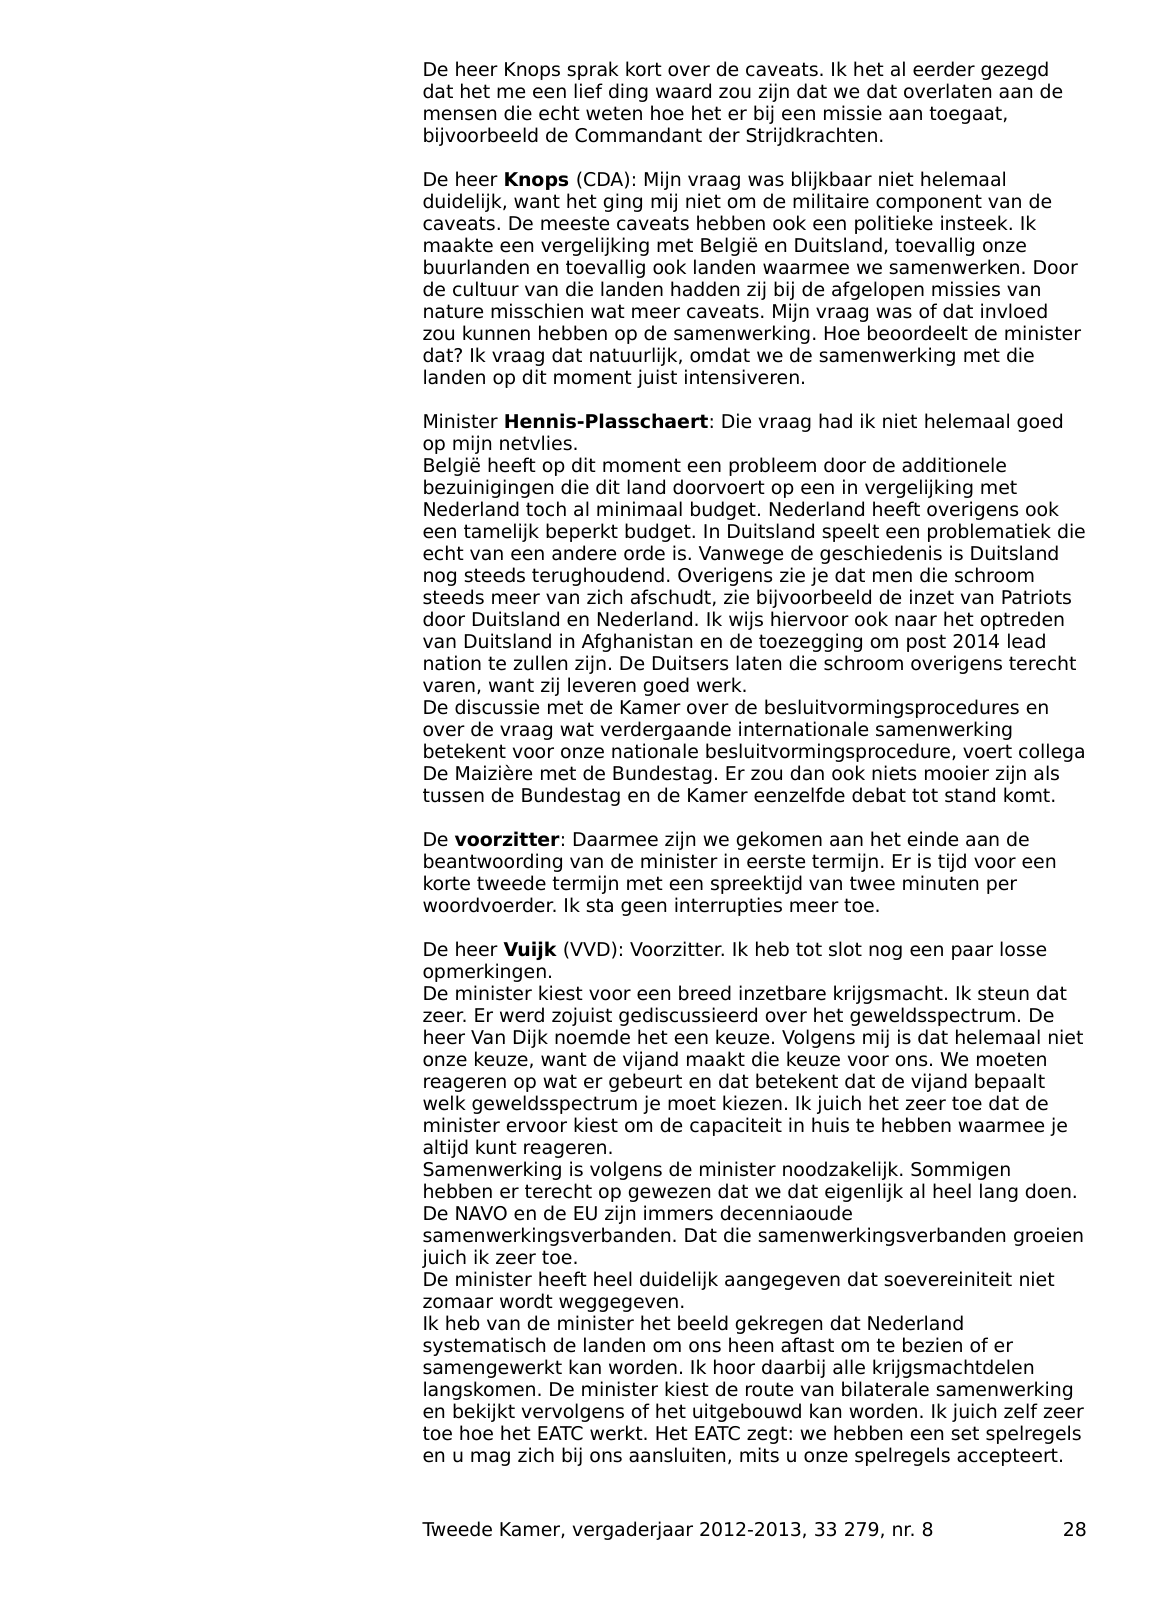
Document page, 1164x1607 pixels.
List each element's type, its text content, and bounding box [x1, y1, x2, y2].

text De minister heeft heel duidelijk aangegeven dat soevereiniteit niet zomaar wordt weggegeven. [422, 1269, 1087, 1313]
text De heer Knops sprak kort over de caveats. Ik het al eerder gezegd dat het me een lief ding waard zou zijn dat we dat overlaten aan de mensen die echt weten hoe het er bij een missie aan toegaat, bijvoorbeeld de Commandant der Strijdkrachten. [422, 59, 1087, 147]
text De heer Vuijk (VVD): Voorzitter. Ik heb tot slot nog een paar losse opmerkingen. [422, 939, 1087, 983]
text De heer Knops (CDA): Mijn vraag was blijkbaar niet helemaal duidelijk, want het ging mij niet om de militaire component van de caveats. De meeste caveats hebben ook een politieke insteek. Ik maakte een vergelijking met België en Duitsland, toevallig onze buurlanden en toevallig ook landen waarmee we samenwerken. Door de cultuur van die landen hadden zij bij de afgelopen missies van nature misschien wat meer caveats. Mijn vraag was of dat invloed zou kunnen hebben op de samenwerking. Hoe beoordeelt de minister dat? Ik vraag dat natuurlijk, omdat we de samenwerking met die landen op dit moment juist intensiveren. [422, 169, 1087, 389]
text Samenwerking is volgens de minister noodzakelijk. Sommigen hebben er terecht op gewezen dat we dat eigenlijk al heel lang doen. De NAVO en de EU zijn immers decenniaoude samenwerkingsverbanden. Dat die samenwerkingsverbanden groeien juich ik zeer toe. [422, 1159, 1087, 1269]
text De voorzitter: Daarmee zijn we gekomen aan het einde aan de beantwoording van de minister in eerste termijn. Er is tijd voor een korte tweede termijn met een spreektijd van twee minuten per woordvoerder. Ik sta geen interrupties meer toe. [422, 829, 1087, 917]
text Minister Hennis-Plasschaert: Die vraag had ik niet helemaal goed op mijn netvlies. [422, 411, 1087, 455]
text België heeft op dit moment een probleem door de additionele bezuinigingen die dit land doorvoert op een in vergelijking met Nederland toch al minimaal budget. Nederland heeft overigens ook een tamelijk beperkt budget. In Duitsland speelt een problematiek die echt van een andere orde is. Vanwege de geschiedenis is Duitsland nog steeds terughoudend. Overigens zie je dat men die schroom steeds meer van zich afschudt, zie bijvoorbeeld de inzet van Patriots door Duitsland en Nederland. Ik wijs hiervoor ook naar het optreden van Duitsland in Afghanistan en de toezegging om post 2014 lead nation te zullen zijn. De Duitsers laten die schroom overigens terecht varen, want zij leveren goed werk. [422, 455, 1087, 697]
text De minister kiest voor een breed inzetbare krijgsmacht. Ik steun dat zeer. Er werd zojuist gediscussieerd over het geweldsspectrum. De heer Van Dijk noemde het een keuze. Volgens mij is dat helemaal niet onze keuze, want de vijand maakt die keuze voor ons. We moeten reageren op wat er gebeurt en dat betekent dat de vijand bepaalt welk geweldsspectrum je moet kiezen. Ik juich het zeer toe dat de minister ervoor kiest om de capaciteit in huis te hebben waarmee je altijd kunt reageren. [422, 983, 1087, 1159]
text Ik heb van de minister het beeld gekregen dat Nederland systematisch de landen om ons heen aftast om te bezien of er samengewerkt kan worden. Ik hoor daarbij alle krijgsmachtdelen langskomen. De minister kiest de route van bilaterale samenwerking en bekijkt vervolgens of het uitgebouwd kan worden. Ik juich zelf zeer toe hoe het EATC werkt. Het EATC zegt: we hebben een set spelregels en u mag zich bij ons aansluiten, mits u onze spelregels accepteert. [422, 1313, 1087, 1467]
text De discussie met de Kamer over de besluitvormingsprocedures en over de vraag wat verdergaande internationale samenwerking betekent voor onze nationale besluitvormingsprocedure, voert collega De Maizière met de Bundestag. Er zou dan ook niets mooier zijn als tussen de Bundestag en de Kamer eenzelfde debat tot stand komt. [422, 697, 1087, 807]
